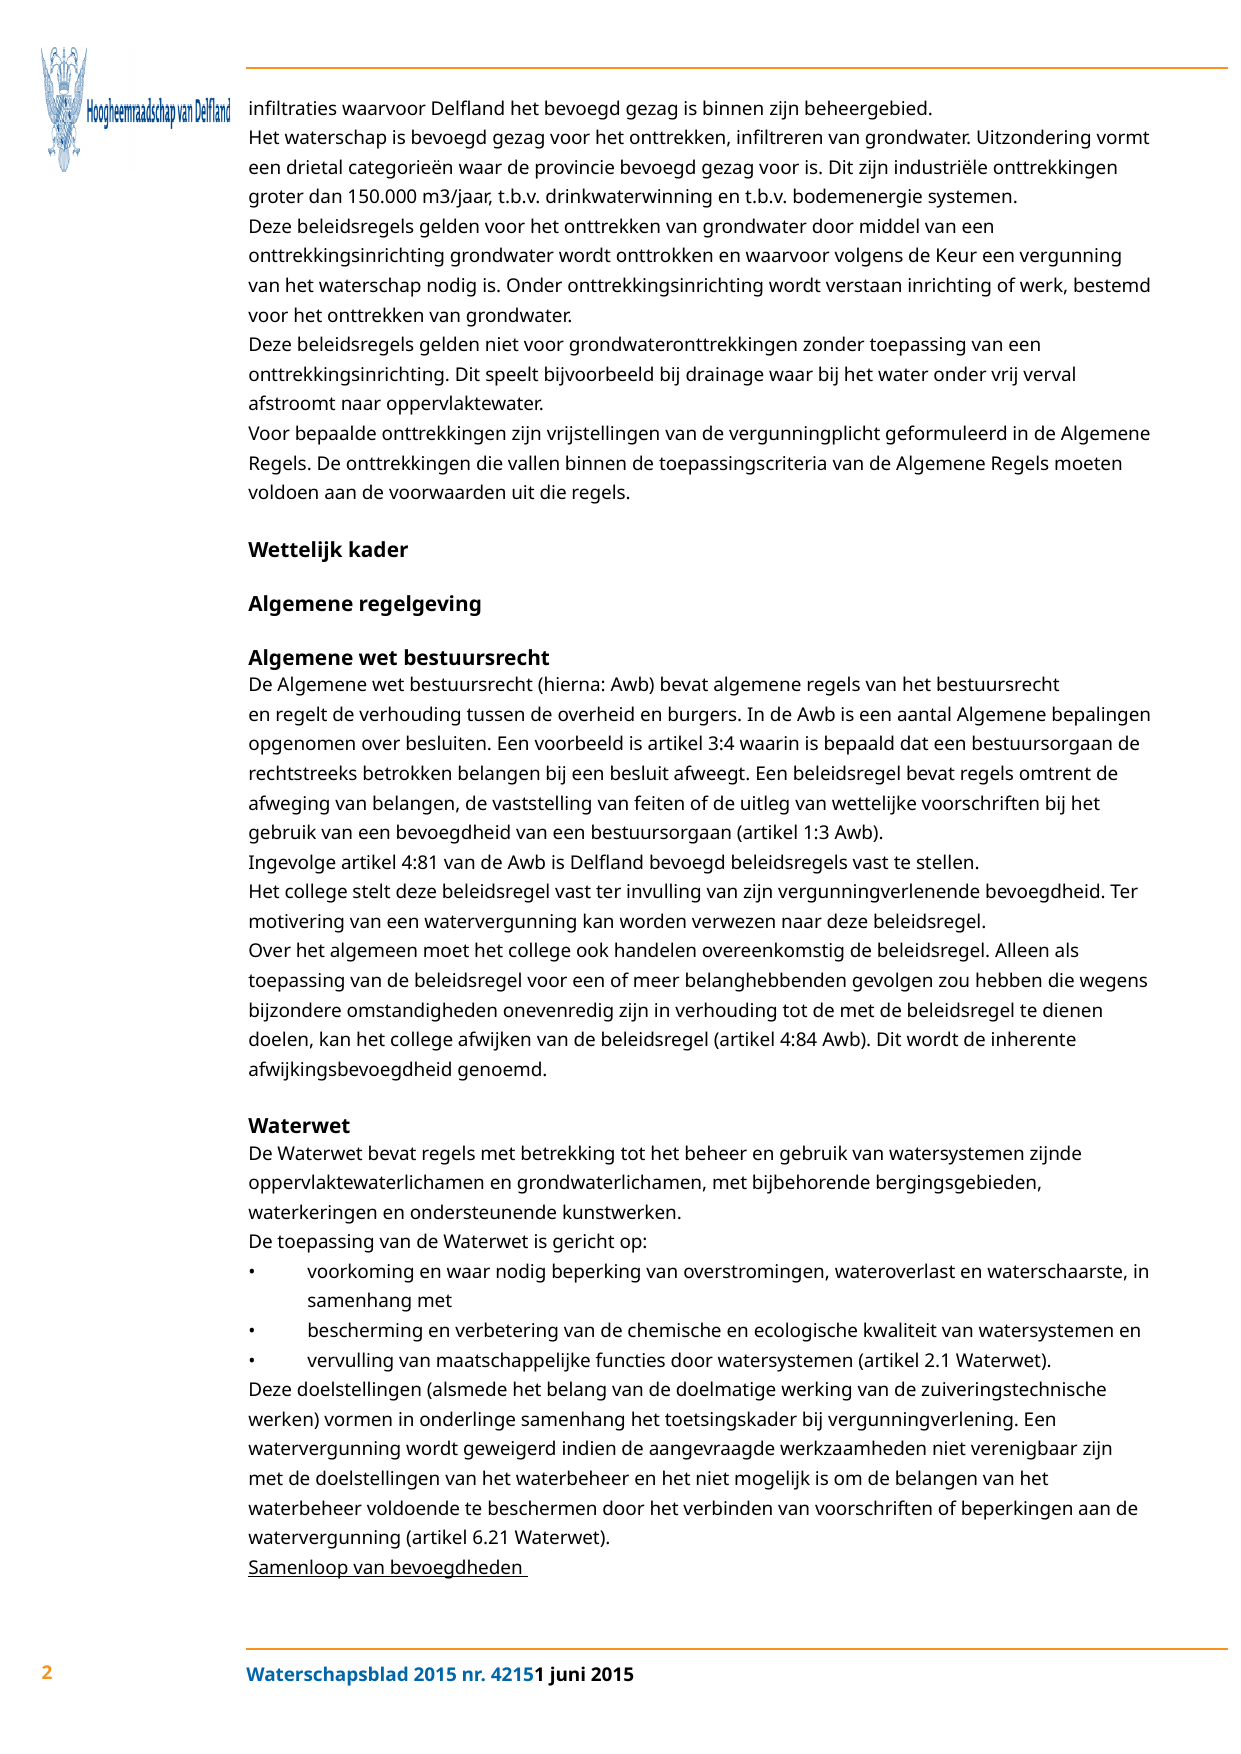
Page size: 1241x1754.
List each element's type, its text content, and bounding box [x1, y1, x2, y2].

text Het college stelt deze beleidsregel vast ter invulling van zijn vergunningverlenende bevoegdheid. Ter motivering van een watervergunning kan worden verwezen naar deze beleidsregel. [248, 878, 1152, 934]
text Algemene wet bestuursrecht [248, 643, 1152, 671]
text Wettelijk kader [248, 535, 1152, 563]
list vervulling van maatschappelijke functies door watersystemen (artikel 2.1 Waterwet). [248, 1347, 1152, 1373]
text De Waterwet bevat regels met betrekking tot het beheer en gebruik van watersystemen zijnde oppervlaktewaterlichamen en grondwaterlichamen, met bijbehorende bergingsgebieden, waterkeringen en ondersteunende kunstwerken. [248, 1140, 1152, 1225]
text infiltraties waarvoor Delfland het bevoegd gezag is binnen zijn beheergebied. [248, 95, 1152, 121]
text De toepassing van de Waterwet is gericht op: [248, 1228, 1152, 1254]
text Ingevolge artikel 4:81 van de Awb is Delfland bevoegd beleidsregels vast te stellen. [248, 849, 1152, 875]
picture [41, 47, 231, 172]
text Voor bepaalde onttrekkingen zijn vrijstellingen van de vergunningplicht geformuleerd in de Algemene Regels. De onttrekkingen die vallen binnen de toepassingscriteria van de Algemene Regels moeten voldoen aan de voorwaarden uit die regels. [248, 420, 1152, 505]
text en regelt de verhouding tussen de overheid en burgers. In de Awb is een aantal Algemene bepalingen opgenomen over besluiten. Een voorbeeld is artikel 3:4 waarin is bepaald dat een bestuursorgaan de rechtstreeks betrokken belangen bij een besluit afweegt. Een beleidsregel bevat regels omtrent de afweging van belangen, de vaststelling van feiten of de uitleg van wettelijke voorschriften bij het gebruik van een bevoegdheid van een bestuursorgaan (artikel 1:3 Awb). [248, 701, 1152, 845]
text Over het algemeen moet het college ook handelen overeenkomstig de beleidsregel. Alleen als toepassing van de beleidsregel voor een of meer belanghebbenden gevolgen zou hebben die wegens bijzondere omstandigheden onevenredig zijn in verhouding tot de met de beleidsregel te dienen doelen, kan het college afwijken van de beleidsregel (artikel 4:84 Awb). Dit wordt de inherente afwijkingsbevoegdheid genoemd. [248, 938, 1152, 1082]
text De Algemene wet bestuursrecht (hierna: Awb) bevat algemene regels van het bestuursrecht [248, 671, 1152, 697]
text Deze doelstellingen (alsmede het belang van de doelmatige werking van de zuiveringstechnische werken) vormen in onderlinge samenhang het toetsingskader bij vergunningverlening. Een watervergunning wordt geweigerd indien de aangevraagde werkzaamheden niet verenigbaar zijn met de doelstellingen van het waterbeheer en het niet mogelijk is om de belangen van het waterbeheer voldoende te beschermen door het verbinden van voorschriften of beperkingen aan de watervergunning (artikel 6.21 Waterwet). [248, 1376, 1152, 1550]
text Het waterschap is bevoegd gezag voor het onttrekken, infiltreren van grondwater. Uitzondering vormt een drietal categorieën waar de provincie bevoegd gezag voor is. Dit zijn industriële onttrekkingen groter dan 150.000 m3/jaar, t.b.v. drinkwaterwinning en t.b.v. bodemenergie systemen. [248, 124, 1152, 209]
text Waterwet [248, 1111, 1152, 1140]
text Samenloop van bevoegdheden [248, 1554, 1152, 1580]
list voorkoming en waar nodig beperking van overstromingen, wateroverlast en waterschaarste, in samenhang met [248, 1258, 1152, 1313]
text Algemene regelgeving [248, 589, 1152, 617]
text Deze beleidsregels gelden voor het onttrekken van grondwater door middel van een onttrekkingsinrichting grondwater wordt onttrokken en waarvoor volgens de Keur een vergunning van het waterschap nodig is. Onder onttrekkingsinrichting wordt verstaan inrichting of werk, bestemd voor het onttrekken van grondwater. [248, 213, 1152, 328]
text Deze beleidsregels gelden niet voor grondwateronttrekkingen zonder toepassing van een onttrekkingsinrichting. Dit speelt bijvoorbeeld bij drainage waar bij het water onder vrij verval afstroomt naar oppervlaktewater. [248, 331, 1152, 416]
list bescherming en verbetering van de chemische en ecologische kwaliteit van watersystemen en [248, 1317, 1152, 1343]
